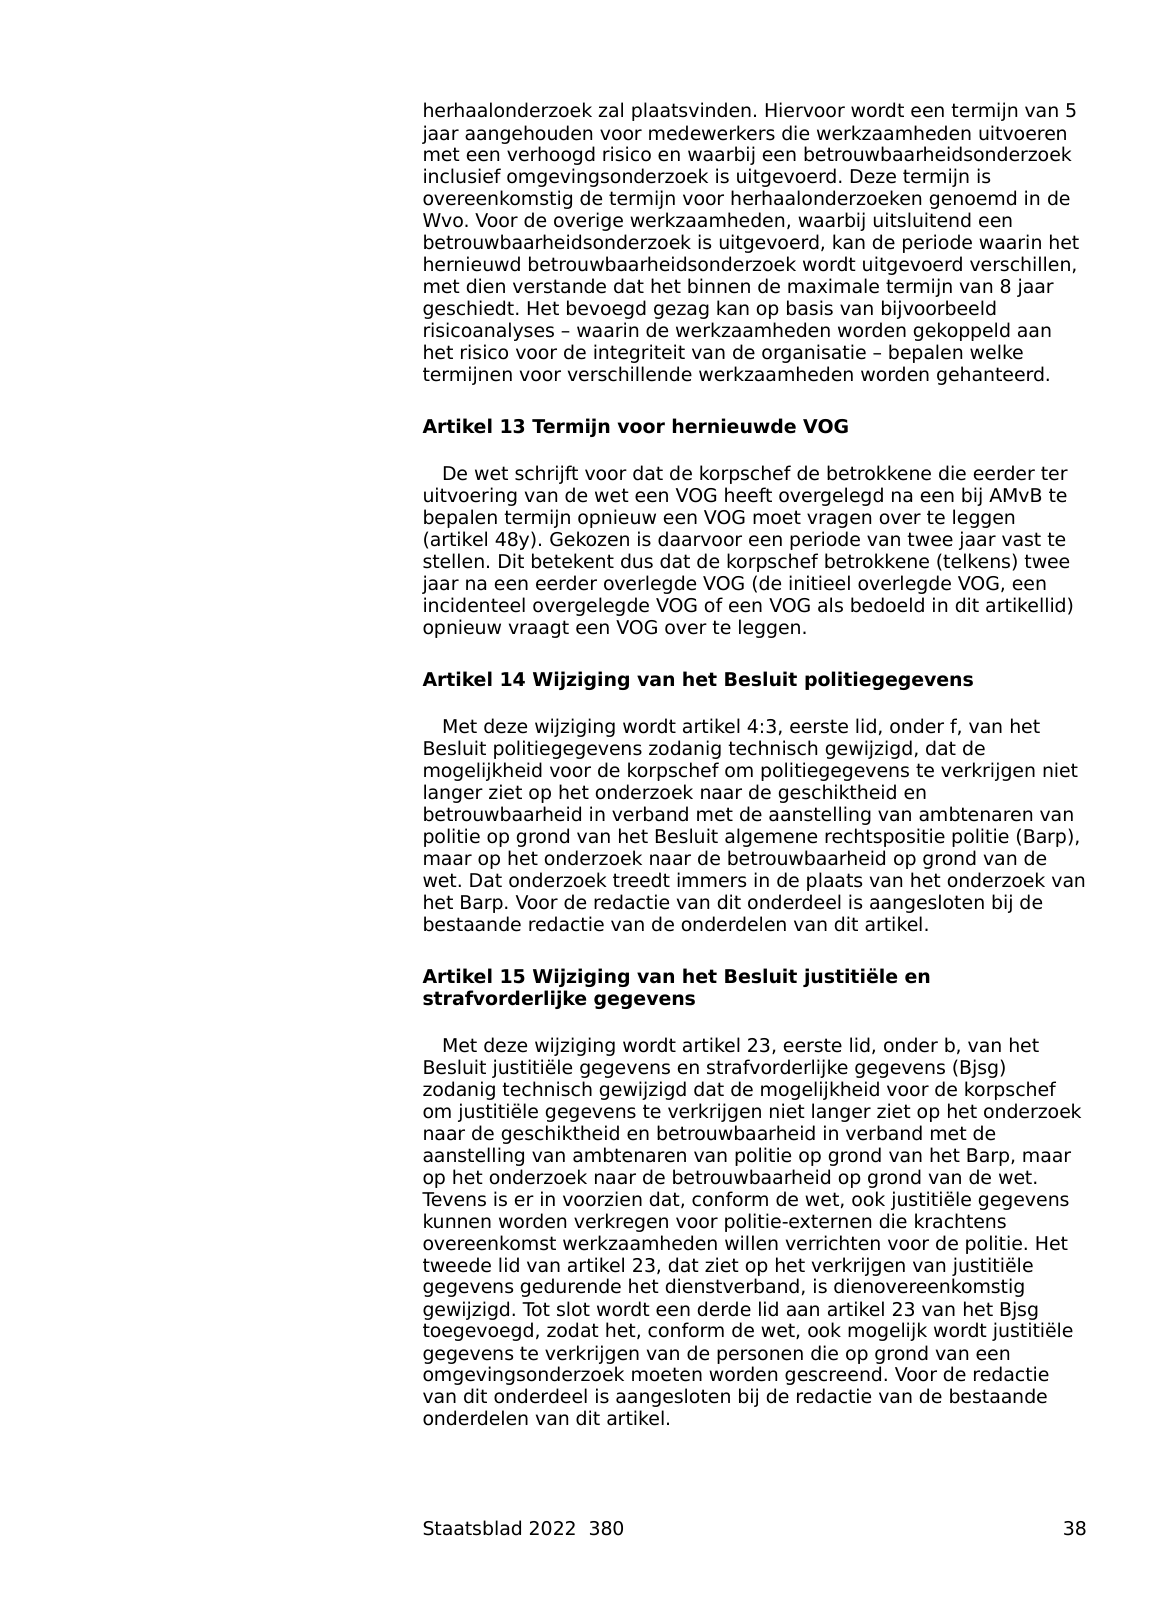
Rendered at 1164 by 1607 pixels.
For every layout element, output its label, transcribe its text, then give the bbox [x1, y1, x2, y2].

text Met deze wijziging wordt artikel 23, eerste lid, onder b, van het Besluit justitiële gegevens en strafvorderlijke gegevens (Bjsg) zodanig technisch gewijzigd dat de mogelijkheid voor de korpschef om justitiële gegevens te verkrijgen niet langer ziet op het onderzoek naar de geschiktheid en betrouwbaarheid in verband met de aanstelling van ambtenaren van politie op grond van het Barp, maar op het onderzoek naar de betrouwbaarheid op grond van de wet. Tevens is er in voorzien dat, conform de wet, ook justitiële gegevens kunnen worden verkregen voor politie-externen die krachtens overeenkomst werkzaamheden willen verrichten voor de politie. Het tweede lid van artikel 23, dat ziet op het verkrijgen van justitiële gegevens gedurende het dienstverband, is dienovereenkomstig gewijzigd. Tot slot wordt een derde lid aan artikel 23 van het Bjsg toegevoegd, zodat het, conform de wet, ook mogelijk wordt justitiële gegevens te verkrijgen van de personen die op grond van een omgevingsonderzoek moeten worden gescreend. Voor de redactie van dit onderdeel is aangesloten bij de redactie van de bestaande onderdelen van dit artikel. [422, 1035, 1087, 1430]
text De wet schrijft voor dat de korpschef de betrokkene die eerder ter uitvoering van de wet een VOG heeft overgelegd na een bij AMvB te bepalen termijn opnieuw een VOG moet vragen over te leggen (artikel 48y). Gekozen is daarvoor een periode van twee jaar vast te stellen. Dit betekent dus dat de korpschef betrokkene (telkens) twee jaar na een eerder overlegde VOG (de initieel overlegde VOG, een incidenteel overgelegde VOG of een VOG als bedoeld in dit artikellid) opnieuw vraagt een VOG over te leggen. [422, 463, 1087, 639]
subtitle Artikel 15 Wijziging van het Besluit justitiële en strafvorderlijke gegevens [422, 966, 1087, 1010]
text Met deze wijziging wordt artikel 4:3, eerste lid, onder f, van het Besluit politiegegevens zodanig technisch gewijzigd, dat de mogelijkheid voor de korpschef om politiegegevens te verkrijgen niet langer ziet op het onderzoek naar de geschiktheid en betrouwbaarheid in verband met de aanstelling van ambtenaren van politie op grond van het Besluit algemene rechtspositie politie (Barp), maar op het onderzoek naar de betrouwbaarheid op grond van de wet. Dat onderzoek treedt immers in de plaats van het onderzoek van het Barp. Voor de redactie van dit onderdeel is aangesloten bij de bestaande redactie van de onderdelen van dit artikel. [422, 716, 1087, 936]
subtitle Artikel 13 Termijn voor hernieuwde VOG [422, 416, 1087, 438]
text herhaalonderzoek zal plaatsvinden. Hiervoor wordt een termijn van 5 jaar aangehouden voor medewerkers die werkzaamheden uitvoeren met een verhoogd risico en waarbij een betrouwbaarheidsonderzoek inclusief omgevingsonderzoek is uitgevoerd. Deze termijn is overeenkomstig de termijn voor herhaalonderzoeken genoemd in de Wvo. Voor de overige werkzaamheden, waarbij uitsluitend een betrouwbaarheidsonderzoek is uitgevoerd, kan de periode waarin het hernieuwd betrouwbaarheidsonderzoek wordt uitgevoerd verschillen, met dien verstande dat het binnen de maximale termijn van 8 jaar geschiedt. Het bevoegd gezag kan op basis van bijvoorbeeld risicoanalyses – waarin de werkzaamheden worden gekoppeld aan het risico voor de integriteit van de organisatie – bepalen welke termijnen voor verschillende werkzaamheden worden gehanteerd. [422, 100, 1087, 386]
subtitle Artikel 14 Wijziging van het Besluit politiegegevens [422, 669, 1087, 691]
